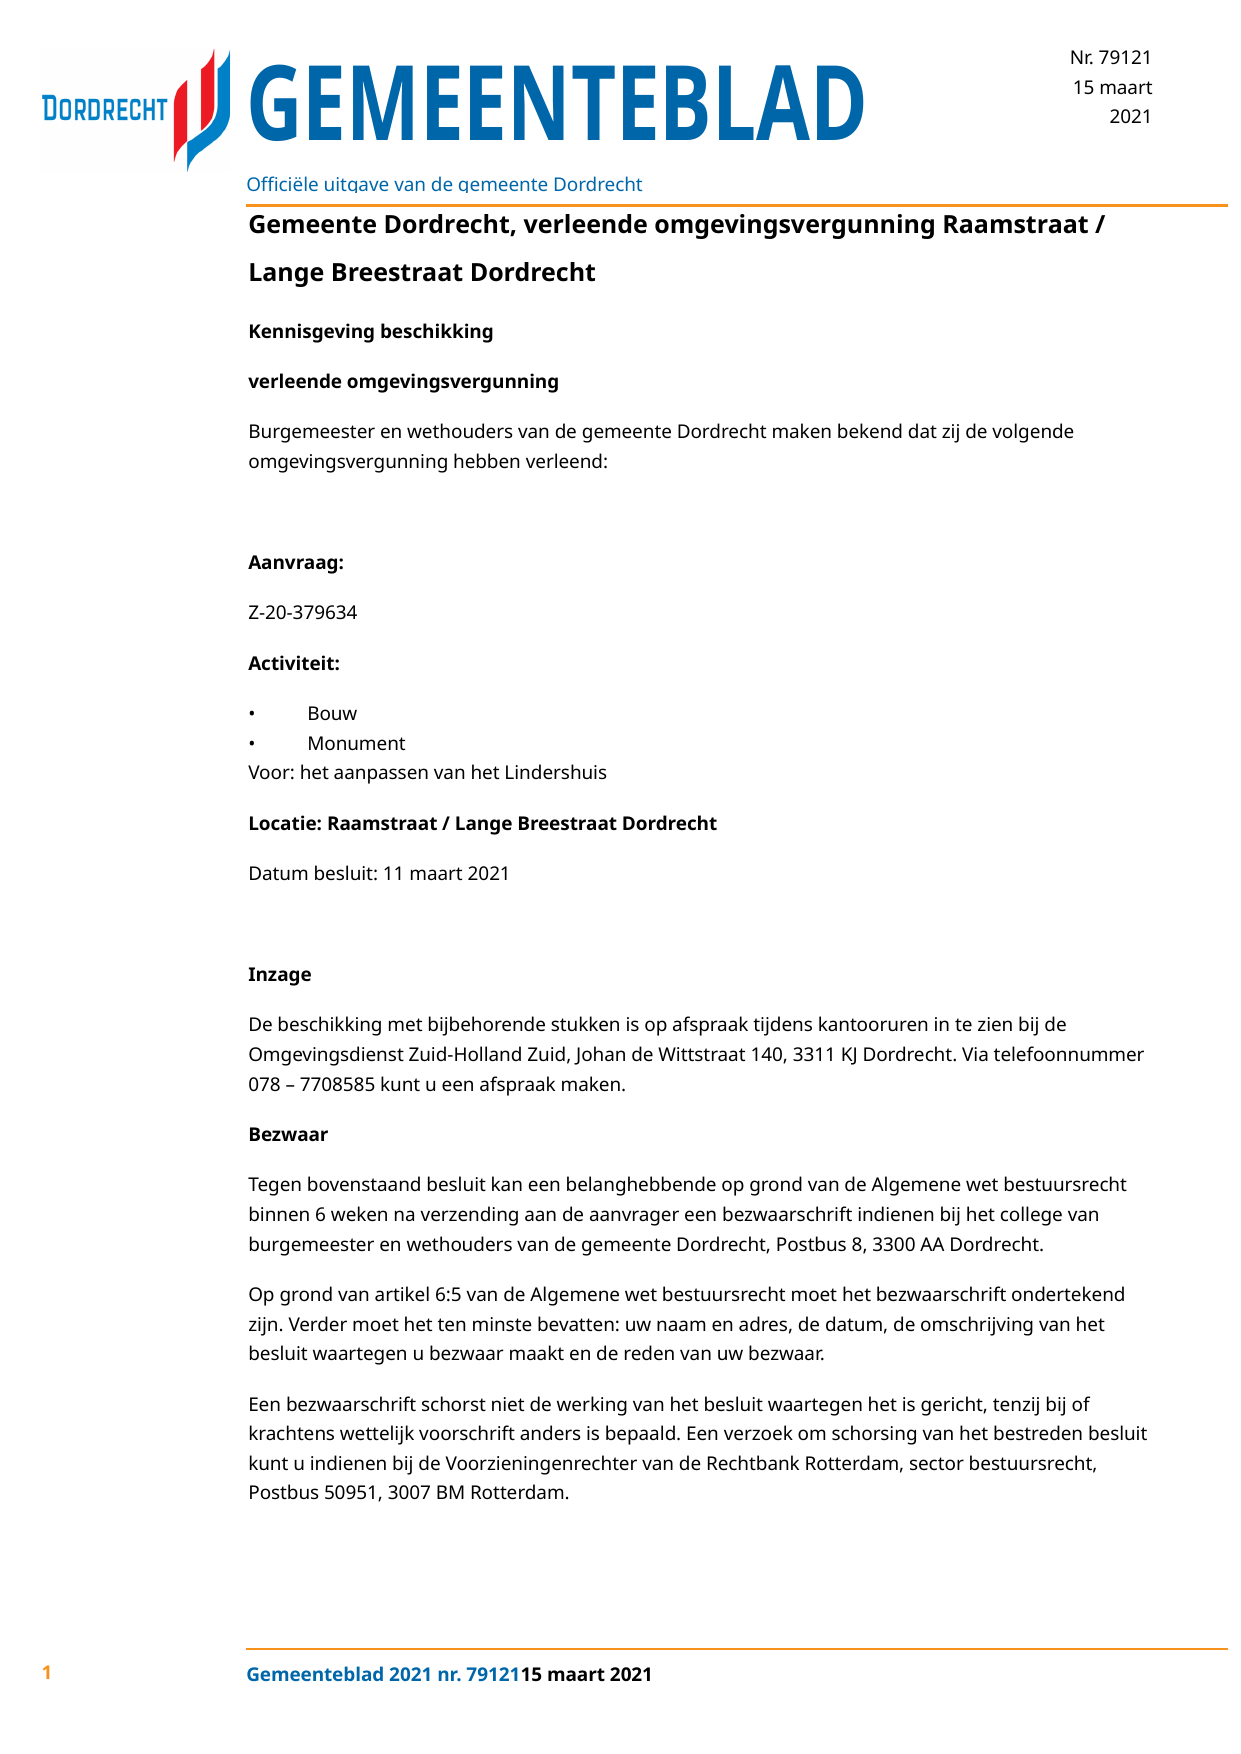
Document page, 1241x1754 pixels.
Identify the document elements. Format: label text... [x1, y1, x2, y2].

text Op grond van artikel 6:5 van de Algemene wet bestuursrecht moet het bezwaarschrift ondertekend zijn. Verder moet het ten minste bevatten: uw naam en adres, de datum, de omschrijving van het besluit waartegen u bezwaar maakt en de reden van uw bezwaar. [248, 1281, 1152, 1366]
text Burgemeester en wethouders van de gemeente Dordrecht maken bekend dat zij de volgende omgevingsvergunning hebben verleend: [248, 419, 1152, 474]
list Monument [248, 730, 1152, 756]
text Activiteit: [248, 650, 1152, 676]
text Voor: het aanpassen van het Lindershuis [248, 759, 1152, 785]
text Tegen bovenstaand besluit kan een belanghebbende op grond van de Algemene wet bestuursrecht binnen 6 weken na verzending aan de aanvrager een bezwaarschrift indienen bij het college van burgemeester en wethouders van de gemeente Dordrecht, Postbus 8, 3300 AA Dordrecht. [248, 1172, 1152, 1257]
text Kennisgeving beschikking [248, 318, 1152, 344]
text De beschikking met bijbehorende stukken is op afspraak tijdens kantooruren in te zien bij de Omgevingsdienst Zuid-Holland Zuid, Johan de Wittstraat 140, 3311 KJ Dordrecht. Via telefoonnummer 078 – 7708585 kunt u een afspraak maken. [248, 1012, 1152, 1097]
text Een bezwaarschrift schorst niet de werking van het besluit waartegen het is gericht, tenzij bij of krachtens wettelijk voorschrift anders is bepaald. Een verzoek om schorsing van het bestreden besluit kunt u indienen bij de Voorzieningenrechter van de Rechtbank Rotterdam, sector bestuursrecht, Postbus 50951, 3007 BM Rotterdam. [248, 1391, 1152, 1505]
text Locatie: Raamstraat / Lange Breestraat Dordrecht [248, 810, 1152, 836]
text Gemeente Dordrecht, verleende omgevingsvergunning Raamstraat / Lange Breestraat Dordrecht [248, 207, 1152, 288]
text verleende omgevingsvergunning [248, 368, 1152, 394]
text Datum besluit: 11 maart 2021 [248, 860, 1152, 886]
text Z-20-379634 [248, 599, 1152, 625]
text Bezwaar [248, 1121, 1152, 1147]
picture [41, 47, 231, 172]
text Inzage [248, 961, 1152, 987]
text Aanvraag: [248, 549, 1152, 575]
list Bouw [248, 700, 1152, 726]
